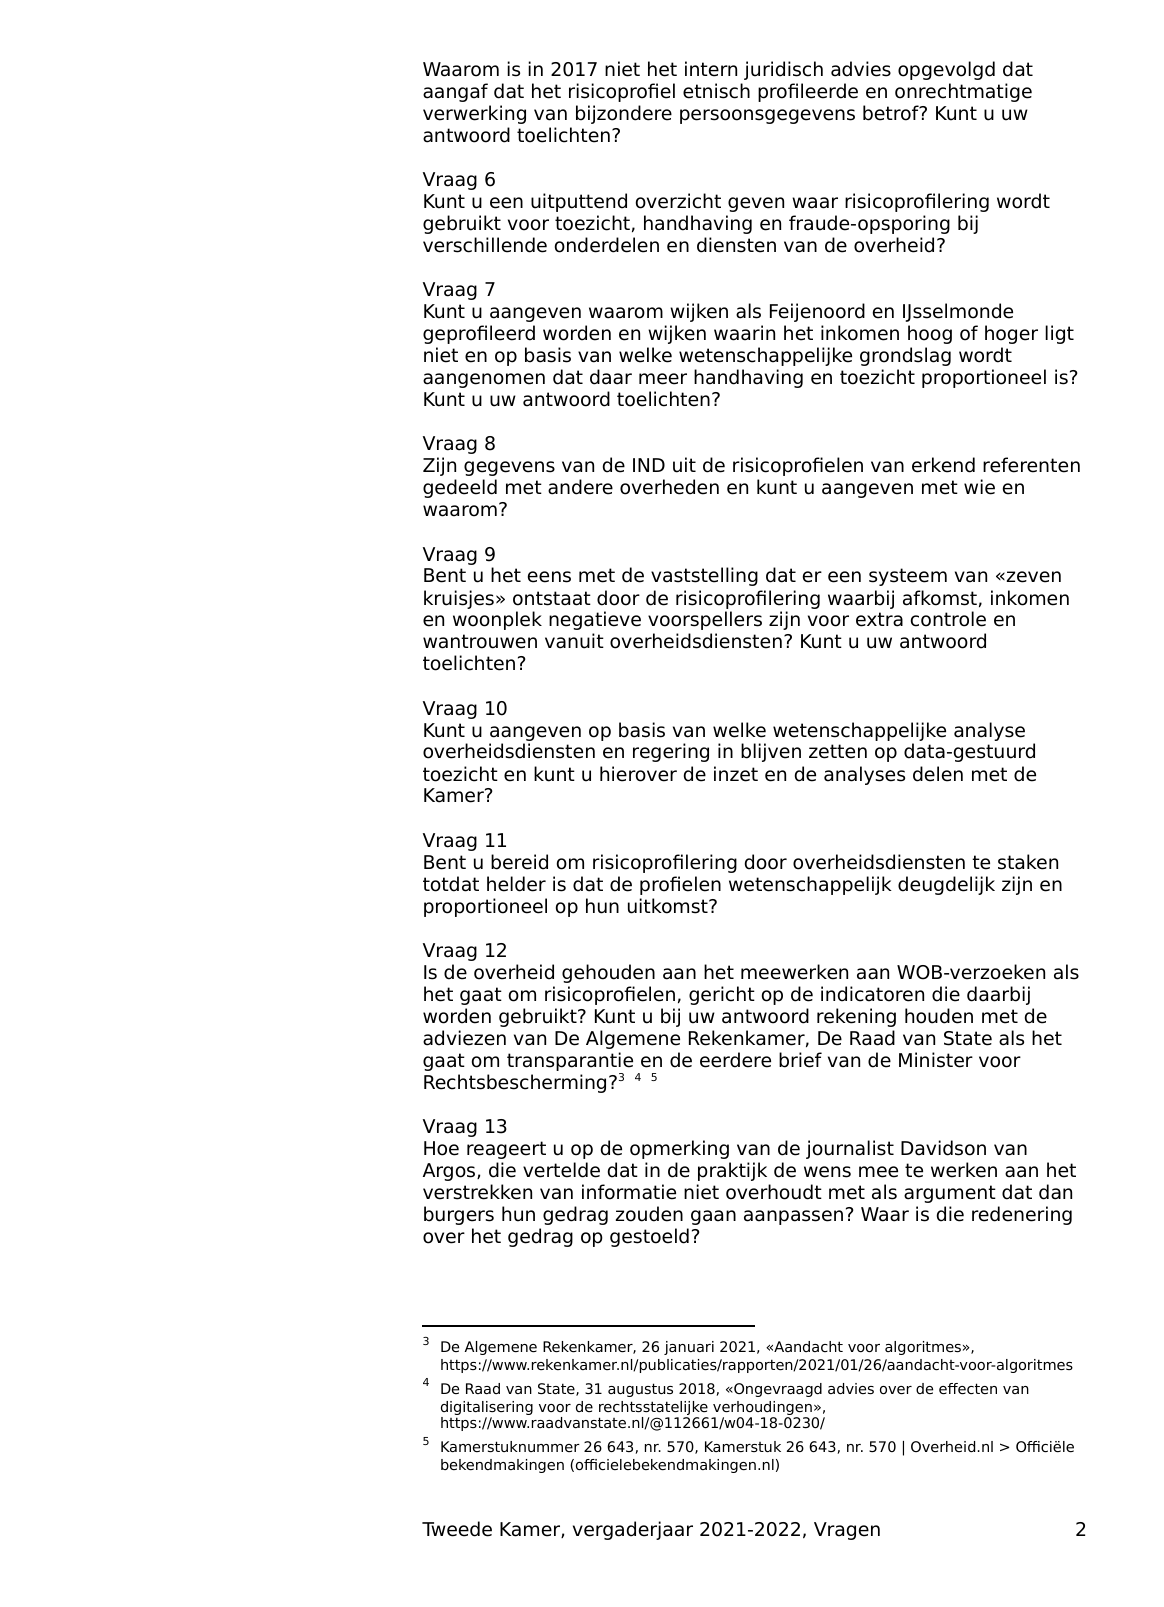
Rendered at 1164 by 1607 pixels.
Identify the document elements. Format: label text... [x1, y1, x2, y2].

text Hoe reageert u op de opmerking van de journalist Davidson van Argos, die vertelde dat in de praktijk de wens mee te werken aan het verstrekken van informatie niet overhoudt met als argument dat dan burgers hun gedrag zouden gaan aanpassen? Waar is die redenering over het gedrag op gestoeld? [422, 1138, 1087, 1248]
text De Algemene Rekenkamer, 26 januari 2021, «Aandacht voor algoritmes», https://www.rekenkamer.nl/publicaties/rapporten/2021/01/26/aandacht-voor-algoritmes [422, 1335, 1087, 1374]
text Is de overheid gehouden aan het meewerken aan WOB-verzoeken als het gaat om risicoprofielen, gericht op de indicatoren die daarbij worden gebruikt? Kunt u bij uw antwoord rekening houden met de adviezen van De Algemene Rekenkamer, De Raad van State als het gaat om transparantie en de eerdere brief van de Minister voor Rechtsbescherming? [422, 962, 1087, 1093]
text Vraag 13 [422, 1116, 1087, 1138]
text Zijn gegevens van de IND uit de risicoprofielen van erkend referenten gedeeld met andere overheden en kunt u aangeven met wie en waarom? [422, 455, 1087, 521]
text Vraag 8 [422, 433, 1087, 455]
text Bent u het eens met de vaststelling dat er een systeem van «zeven kruisjes» ontstaat door de risicoprofilering waarbij afkomst, inkomen en woonplek negatieve voorspellers zijn voor extra controle en wantrouwen vanuit overheidsdiensten? Kunt u uw antwoord toelichten? [422, 565, 1087, 675]
text Vraag 11 [422, 829, 1087, 852]
text Bent u bereid om risicoprofilering door overheidsdiensten te staken totdat helder is dat de profielen wetenschappelijk deugdelijk zijn en proportioneel op hun uitkomst? [422, 852, 1087, 917]
text Vraag 6 [422, 169, 1087, 191]
text Kamerstuknummer 26 643, nr. 570, Kamerstuk 26 643, nr. 570 | Overheid.nl > Officiële bekendmakingen (officielebekendmakingen.nl) [422, 1435, 1087, 1474]
text Vraag 9 [422, 543, 1087, 565]
text De Raad van State, 31 augustus 2018, «Ongevraagd advies over de effecten van digitalisering voor de rechtsstatelijke verhoudingen», https://www.raadvanstate.nl/@112661/w04-18-0230/ [422, 1377, 1087, 1432]
text Vraag 10 [422, 697, 1087, 719]
text Kunt u een uitputtend overzicht geven waar risicoprofilering wordt gebruikt voor toezicht, handhaving en fraude-opsporing bij verschillende onderdelen en diensten van de overheid? [422, 191, 1087, 257]
text Kunt u aangeven waarom wijken als Feijenoord en IJsselmonde geprofileerd worden en wijken waarin het inkomen hoog of hoger ligt niet en op basis van welke wetenschappelijke grondslag wordt aangenomen dat daar meer handhaving en toezicht proportioneel is? Kunt u uw antwoord toelichten? [422, 301, 1087, 411]
text Waarom is in 2017 niet het intern juridisch advies opgevolgd dat aangaf dat het risicoprofiel etnisch profileerde en onrechtmatige verwerking van bijzondere persoonsgegevens betrof? Kunt u uw antwoord toelichten? [422, 59, 1087, 147]
text Vraag 7 [422, 279, 1087, 301]
text Vraag 12 [422, 940, 1087, 962]
text Kunt u aangeven op basis van welke wetenschappelijke analyse overheidsdiensten en regering in blijven zetten op data-gestuurd toezicht en kunt u hierover de inzet en de analyses delen met de Kamer? [422, 719, 1087, 807]
